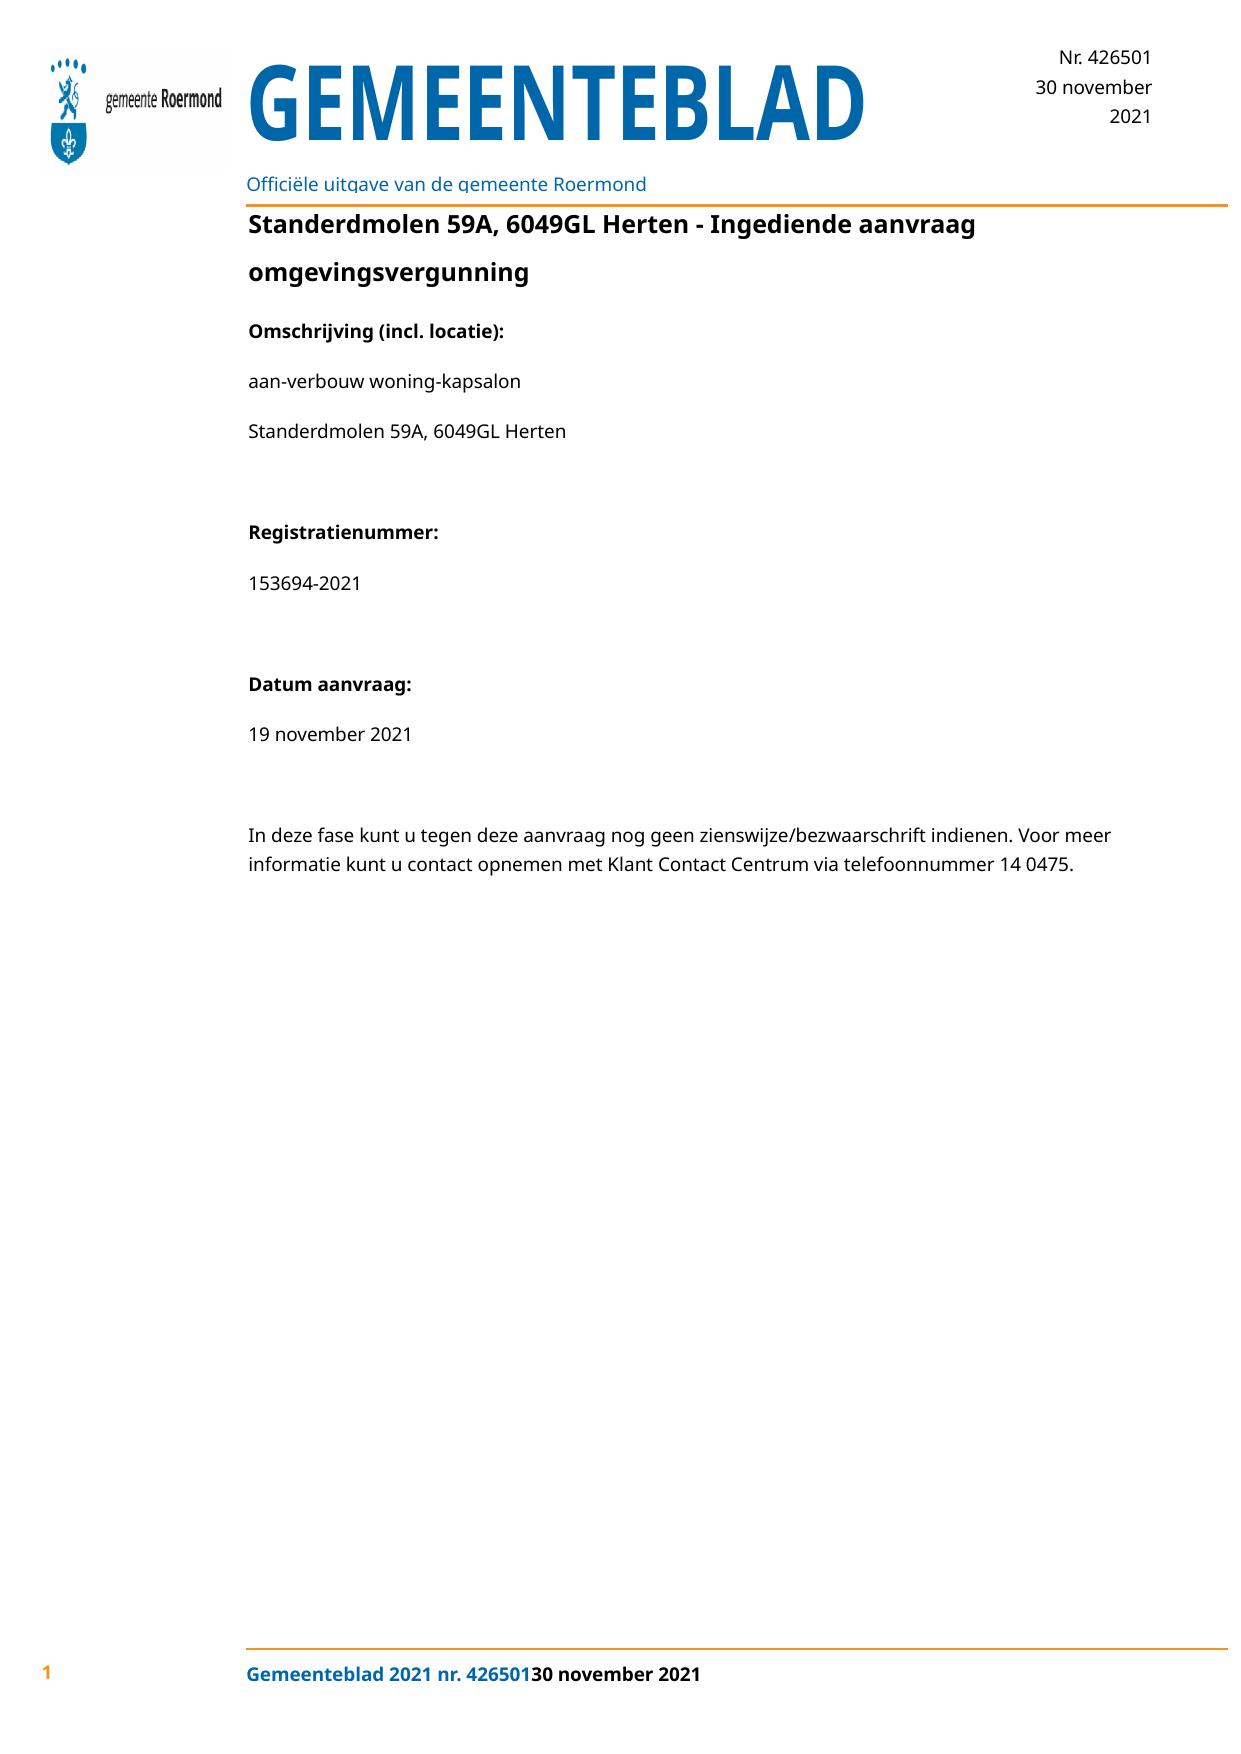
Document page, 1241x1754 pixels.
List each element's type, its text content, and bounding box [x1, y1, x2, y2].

text 153694-2021 [248, 570, 1152, 596]
picture [41, 47, 231, 172]
text Registratienummer: [248, 519, 1152, 545]
text In deze fase kunt u tegen deze aanvraag nog geen zienswijze/bezwaarschrift indienen. Voor meer informatie kunt u contact opnemen met Klant Contact Centrum via telefoonnummer 14 0475. [248, 822, 1152, 877]
text Standerdmolen 59A, 6049GL Herten [248, 419, 1152, 444]
text aan-verbouw woning-kapsalon [248, 368, 1152, 394]
text Standerdmolen 59A, 6049GL Herten - Ingediende aanvraag omgevingsvergunning [248, 207, 1152, 288]
text Datum aanvraag: [248, 671, 1152, 697]
text 19 november 2021 [248, 721, 1152, 747]
text Omschrijving (incl. locatie): [248, 318, 1152, 344]
